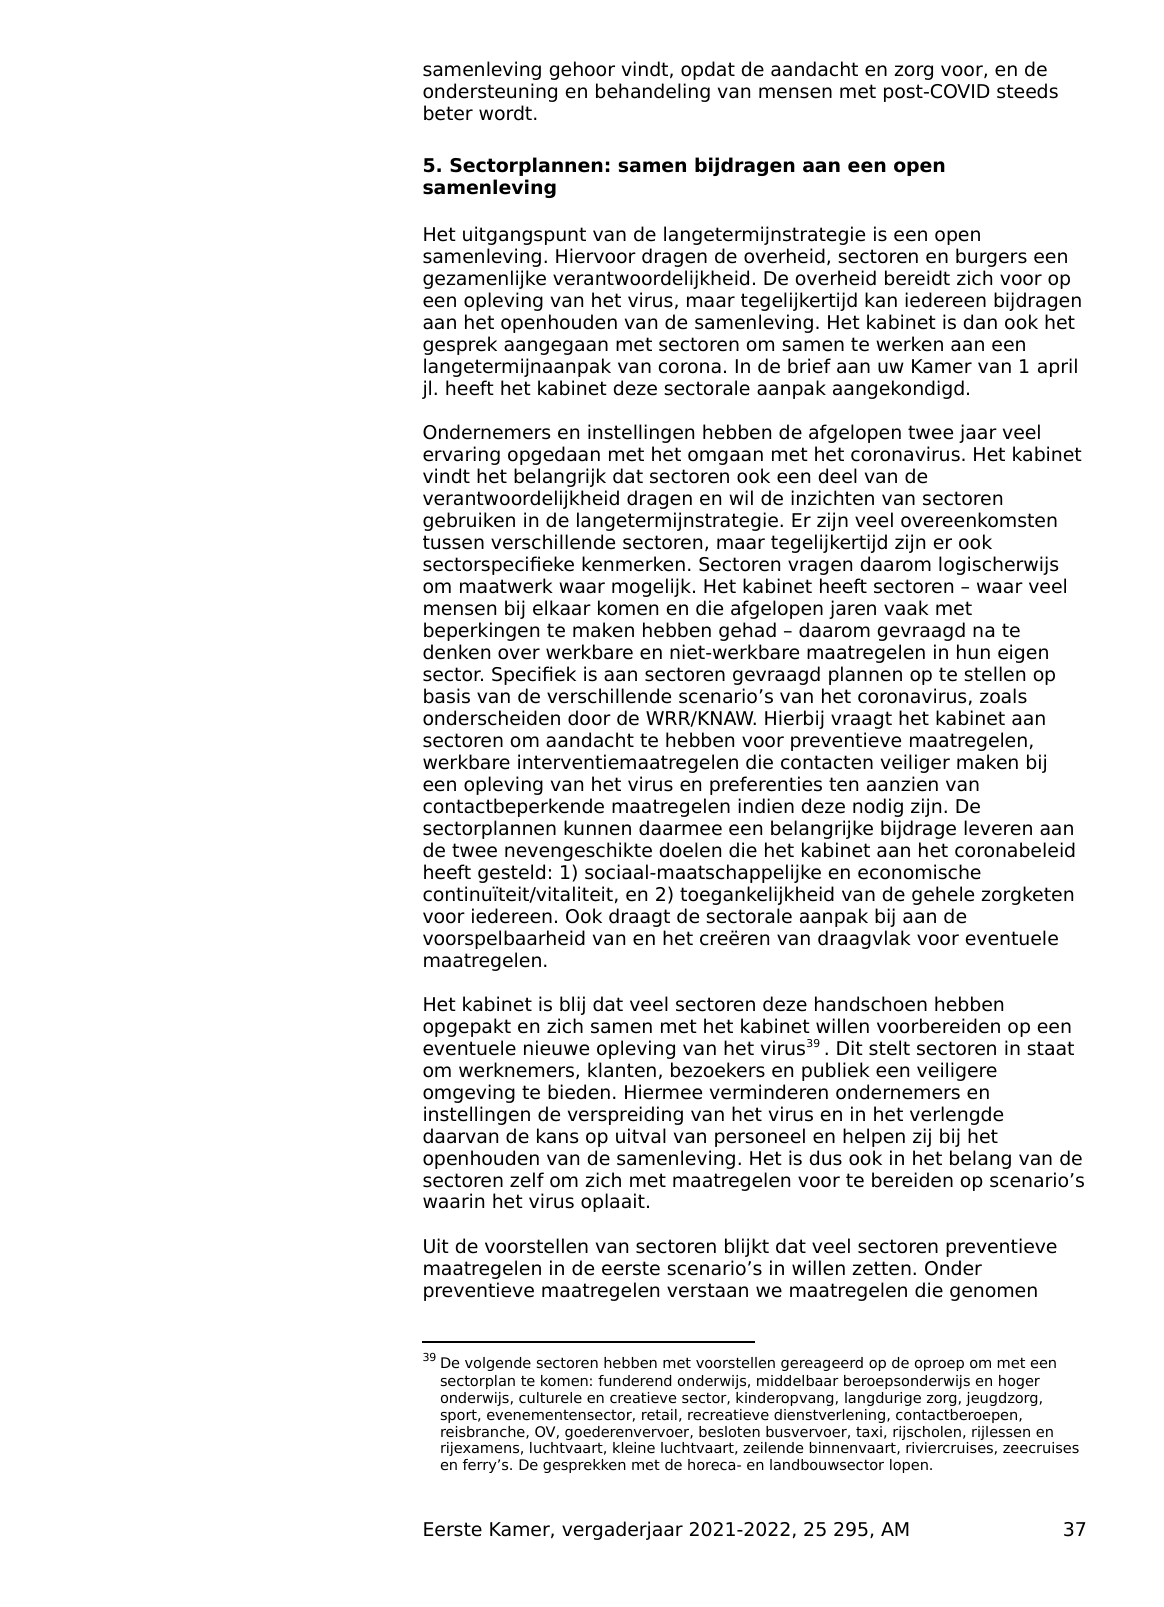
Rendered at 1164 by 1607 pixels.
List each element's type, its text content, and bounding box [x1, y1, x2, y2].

text samenleving gehoor vindt, opdat de aandacht en zorg voor, en de ondersteuning en behandeling van mensen met post-COVID steeds beter wordt. [422, 59, 1087, 125]
text Het kabinet is blij dat veel sectoren deze handschoen hebben opgepakt en zich samen met het kabinet willen voorbereiden op een eventuele nieuwe opleving van het virus. Dit stelt sectoren in staat om werknemers, klanten, bezoekers en publiek een veiligere omgeving te bieden. Hiermee verminderen ondernemers en instellingen de verspreiding van het virus en in het verlengde daarvan de kans op uitval van personeel en helpen zij bij het openhouden van de samenleving. Het is dus ook in het belang van de sectoren zelf om zich met maatregelen voor te bereiden op scenario’s waarin het virus oplaait. [422, 994, 1087, 1213]
text Ondernemers en instellingen hebben de afgelopen twee jaar veel ervaring opgedaan met het omgaan met het coronavirus. Het kabinet vindt het belangrijk dat sectoren ook een deel van de verantwoordelijkheid dragen en wil de inzichten van sectoren gebruiken in de langetermijnstrategie. Er zijn veel overeenkomsten tussen verschillende sectoren, maar tegelijkertijd zijn er ook sectorspecifieke kenmerken. Sectoren vragen daarom logischerwijs om maatwerk waar mogelijk. Het kabinet heeft sectoren – waar veel mensen bij elkaar komen en die afgelopen jaren vaak met beperkingen te maken hebben gehad – daarom gevraagd na te denken over werkbare en niet-werkbare maatregelen in hun eigen sector. Specifiek is aan sectoren gevraagd plannen op te stellen op basis van de verschillende scenario’s van het coronavirus, zoals onderscheiden door de WRR/KNAW. Hierbij vraagt het kabinet aan sectoren om aandacht te hebben voor preventieve maatregelen, werkbare interventiemaatregelen die contacten veiliger maken bij een opleving van het virus en preferenties ten aanzien van contactbeperkende maatregelen indien deze nodig zijn. De sectorplannen kunnen daarmee een belangrijke bijdrage leveren aan de twee nevengeschikte doelen die het kabinet aan het coronabeleid heeft gesteld: 1) sociaal-maatschappelijke en economische continuïteit/vitaliteit, en 2) toegankelijkheid van de gehele zorgketen voor iedereen. Ook draagt de sectorale aanpak bij aan de voorspelbaarheid van en het creëren van draagvlak voor eventuele maatregelen. [422, 422, 1087, 971]
subtitle 5. Sectorplannen: samen bijdragen aan een open samenleving [422, 155, 1087, 199]
text De volgende sectoren hebben met voorstellen gereageerd op de oproep om met een sectorplan te komen: funderend onderwijs, middelbaar beroepsonderwijs en hoger onderwijs, culturele en creatieve sector, kinderopvang, langdurige zorg, jeugdzorg, sport, evenementensector, retail, recreatieve dienstverlening, contactberoepen, reisbranche, OV, goederenvervoer, besloten busvervoer, taxi, rijscholen, rijlessen en rijexamens, luchtvaart, kleine luchtvaart, zeilende binnenvaart, riviercruises, zeecruises en ferry’s. De gesprekken met de horeca- en landbouwsector lopen. [422, 1351, 1087, 1474]
text Het uitgangspunt van de langetermijnstrategie is een open samenleving. Hiervoor dragen de overheid, sectoren en burgers een gezamenlijke verantwoordelijkheid. De overheid bereidt zich voor op een opleving van het virus, maar tegelijkertijd kan iedereen bijdragen aan het openhouden van de samenleving. Het kabinet is dan ook het gesprek aangegaan met sectoren om samen te werken aan een langetermijnaanpak van corona. In de brief aan uw Kamer van 1 april jl. heeft het kabinet deze sectorale aanpak aangekondigd. [422, 224, 1087, 400]
text Uit de voorstellen van sectoren blijkt dat veel sectoren preventieve maatregelen in de eerste scenario’s in willen zetten. Onder preventieve maatregelen verstaan we maatregelen die genomen [422, 1236, 1087, 1302]
